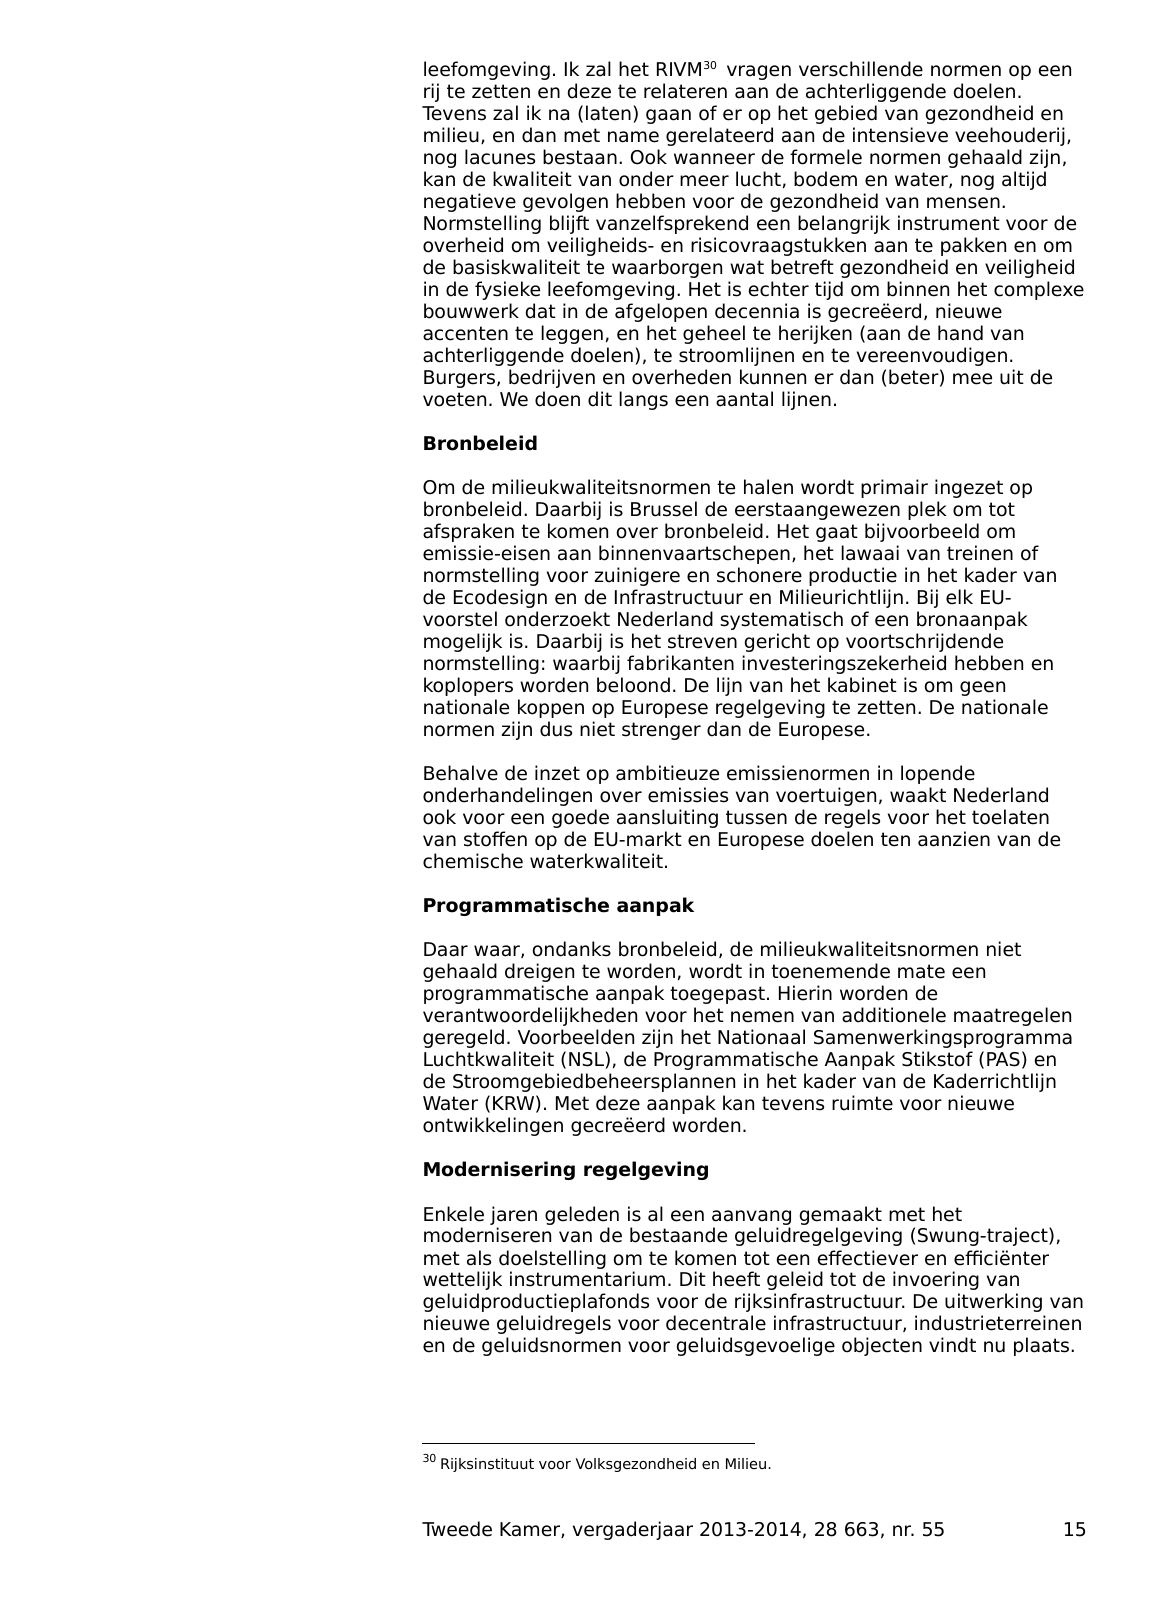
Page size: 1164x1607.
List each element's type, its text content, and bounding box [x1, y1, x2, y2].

text Om de milieukwaliteitsnormen te halen wordt primair ingezet op bronbeleid. Daarbij is Brussel de eerstaangewezen plek om tot afspraken te komen over bronbeleid. Het gaat bijvoorbeeld om emissie-eisen aan binnenvaartschepen, het lawaai van treinen of normstelling voor zuinigere en schonere productie in het kader van de Ecodesign en de Infrastructuur en Milieurichtlijn. Bij elk EU-voorstel onderzoekt Nederland systematisch of een bronaanpak mogelijk is. Daarbij is het streven gericht op voortschrijdende normstelling: waarbij fabrikanten investeringszekerheid hebben en koplopers worden beloond. De lijn van het kabinet is om geen nationale koppen op Europese regelgeving te zetten. De nationale normen zijn dus niet strenger dan de Europese. [422, 477, 1087, 741]
subtitle Bronbeleid [422, 433, 1087, 455]
text Normstelling blijft vanzelfsprekend een belangrijk instrument voor de overheid om veiligheids- en risicovraagstukken aan te pakken en om de basiskwaliteit te waarborgen wat betreft gezondheid en veiligheid in de fysieke leefomgeving. Het is echter tijd om binnen het complexe bouwwerk dat in de afgelopen decennia is gecreëerd, nieuwe accenten te leggen, en het geheel te herijken (aan de hand van achterliggende doelen), te stroomlijnen en te vereenvoudigen. Burgers, bedrijven en overheden kunnen er dan (beter) mee uit de voeten. We doen dit langs een aantal lijnen. [422, 213, 1087, 411]
text leefomgeving. Ik zal het RIVM vragen verschillende normen op een rij te zetten en deze te relateren aan de achterliggende doelen. Tevens zal ik na (laten) gaan of er op het gebied van gezondheid en milieu, en dan met name gerelateerd aan de intensieve veehouderij, nog lacunes bestaan. Ook wanneer de formele normen gehaald zijn, kan de kwaliteit van onder meer lucht, bodem en water, nog altijd negatieve gevolgen hebben voor de gezondheid van mensen. [422, 59, 1087, 213]
text Daar waar, ondanks bronbeleid, de milieukwaliteitsnormen niet gehaald dreigen te worden, wordt in toenemende mate een programmatische aanpak toegepast. Hierin worden de verantwoordelijkheden voor het nemen van additionele maatregelen geregeld. Voorbeelden zijn het Nationaal Samenwerkingsprogramma Luchtkwaliteit (NSL), de Programmatische Aanpak Stikstof (PAS) en de Stroomgebiedbeheersplannen in het kader van de Kaderrichtlijn Water (KRW). Met deze aanpak kan tevens ruimte voor nieuwe ontwikkelingen gecreëerd worden. [422, 939, 1087, 1137]
text Enkele jaren geleden is al een aanvang gemaakt met het moderniseren van de bestaande geluidregelgeving (Swung-traject), met als doelstelling om te komen tot een effectiever en efficiënter wettelijk instrumentarium. Dit heeft geleid tot de invoering van geluidproductieplafonds voor de rijksinfrastructuur. De uitwerking van nieuwe geluidregels voor decentrale infrastructuur, industrieterreinen en de geluidsnormen voor geluidsgevoelige objecten vindt nu plaats. [422, 1203, 1087, 1357]
subtitle Modernisering regelgeving [422, 1159, 1087, 1181]
subtitle Programmatische aanpak [422, 895, 1087, 917]
text Rijksinstituut voor Volksgezondheid en Milieu. [422, 1452, 1087, 1474]
text Behalve de inzet op ambitieuze emissienormen in lopende onderhandelingen over emissies van voertuigen, waakt Nederland ook voor een goede aansluiting tussen de regels voor het toelaten van stoffen op de EU-markt en Europese doelen ten aanzien van de chemische waterkwaliteit. [422, 763, 1087, 873]
